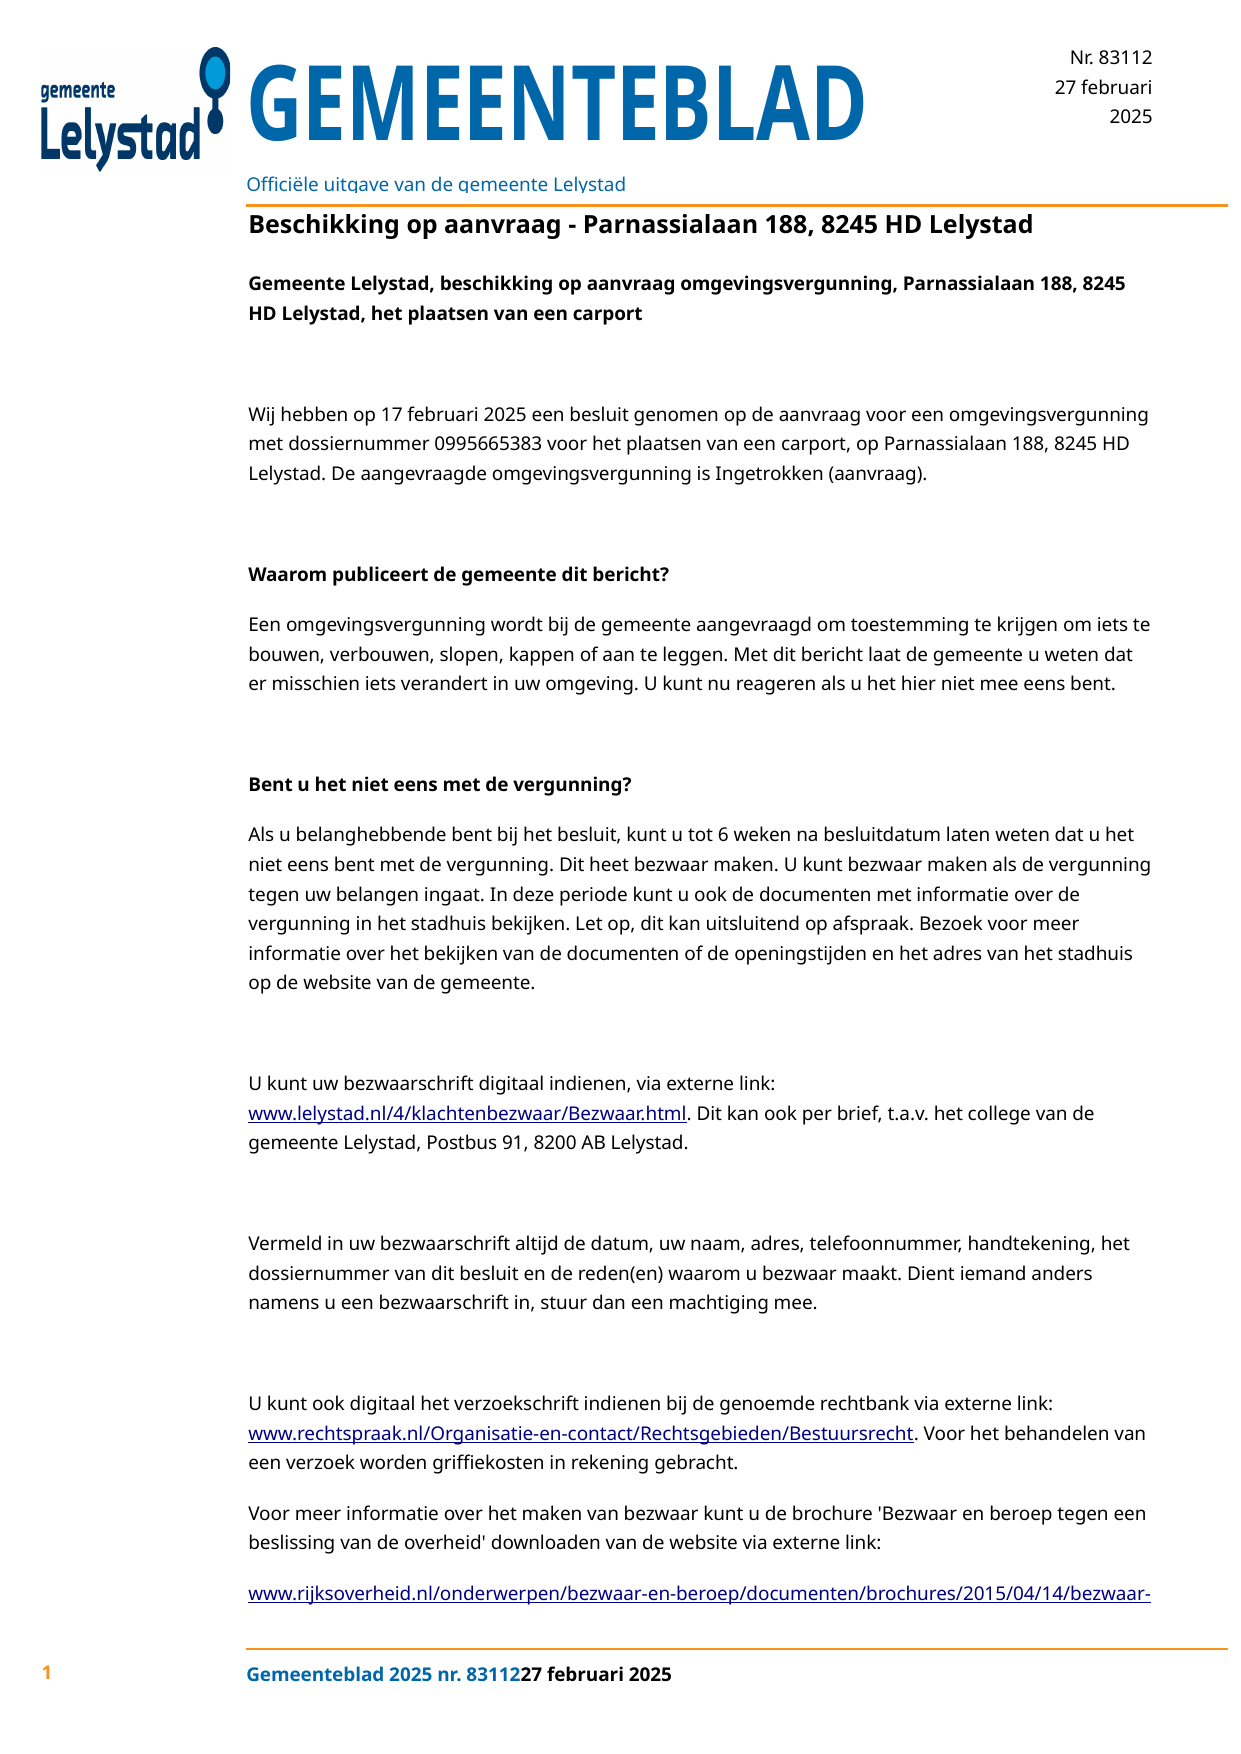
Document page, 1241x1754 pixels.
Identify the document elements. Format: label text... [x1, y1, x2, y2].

text www.rijksoverheid.nl/onderwerpen/bezwaar-en-beroep/documenten/brochures/2015/04/14/bezwaar- [248, 1580, 1152, 1606]
picture [41, 47, 231, 172]
text Als u belanghebbende bent bij het besluit, kunt u tot 6 weken na besluitdatum laten weten dat u het niet eens bent met de vergunning. Dit heet bezwaar maken. U kunt bezwaar maken als de vergunning tegen uw belangen ingaat. In deze periode kunt u ook de documenten met informatie over de vergunning in het stadhuis bekijken. Let op, dit kan uitsluitend op afspraak. Bezoek voor meer informatie over het bekijken van de documenten of de openingstijden en het adres van het stadhuis op de website van de gemeente. [248, 822, 1152, 995]
text U kunt uw bezwaarschrift digitaal indienen, via externe link: www.lelystad.nl/4/klachtenbezwaar/Bezwaar.html. Dit kan ook per brief, t.a.v. het college van de gemeente Lelystad, Postbus 91, 8200 AB Lelystad. [248, 1070, 1152, 1155]
text Bent u het niet eens met de vergunning? [248, 771, 1152, 797]
text Wij hebben op 17 februari 2025 een besluit genomen op de aanvraag voor een omgevingsvergunning met dossiernummer 0995665383 voor het plaatsen van een carport, op Parnassialaan 188, 8245 HD Lelystad. De aangevraagde omgevingsvergunning is Ingetrokken (aanvraag). [248, 401, 1152, 486]
text Vermeld in uw bezwaarschrift altijd de datum, uw naam, adres, telefoonnummer, handtekening, het dossiernummer van dit besluit en de reden(en) waarom u bezwaar maakt. Dient iemand anders namens u een bezwaarschrift in, stuur dan een machtiging mee. [248, 1230, 1152, 1315]
text Beschikking op aanvraag - Parnassialaan 188, 8245 HD Lelystad [248, 207, 1152, 241]
text Voor meer informatie over het maken van bezwaar kunt u de brochure 'Bezwaar en beroep tegen een beslissing van de overheid' downloaden van de website via externe link: [248, 1500, 1152, 1555]
text Waarom publiceert de gemeente dit bericht? [248, 561, 1152, 586]
text Een omgevingsvergunning wordt bij de gemeente aangevraagd om toestemming te krijgen om iets te bouwen, verbouwen, slopen, kappen of aan te leggen. Met dit bericht laat de gemeente u weten dat er misschien iets verandert in uw omgeving. U kunt nu reageren als u het hier niet mee eens bent. [248, 611, 1152, 696]
text U kunt ook digitaal het verzoekschrift indienen bij de genoemde rechtbank via externe link: www.rechtspraak.nl/Organisatie-en-contact/Rechtsgebieden/Bestuursrecht. Voor het behandelen van een verzoek worden griffiekosten in rekening gebracht. [248, 1390, 1152, 1475]
text Gemeente Lelystad, beschikking op aanvraag omgevingsvergunning, Parnassialaan 188, 8245 HD Lelystad, het plaatsen van een carport [248, 270, 1152, 326]
